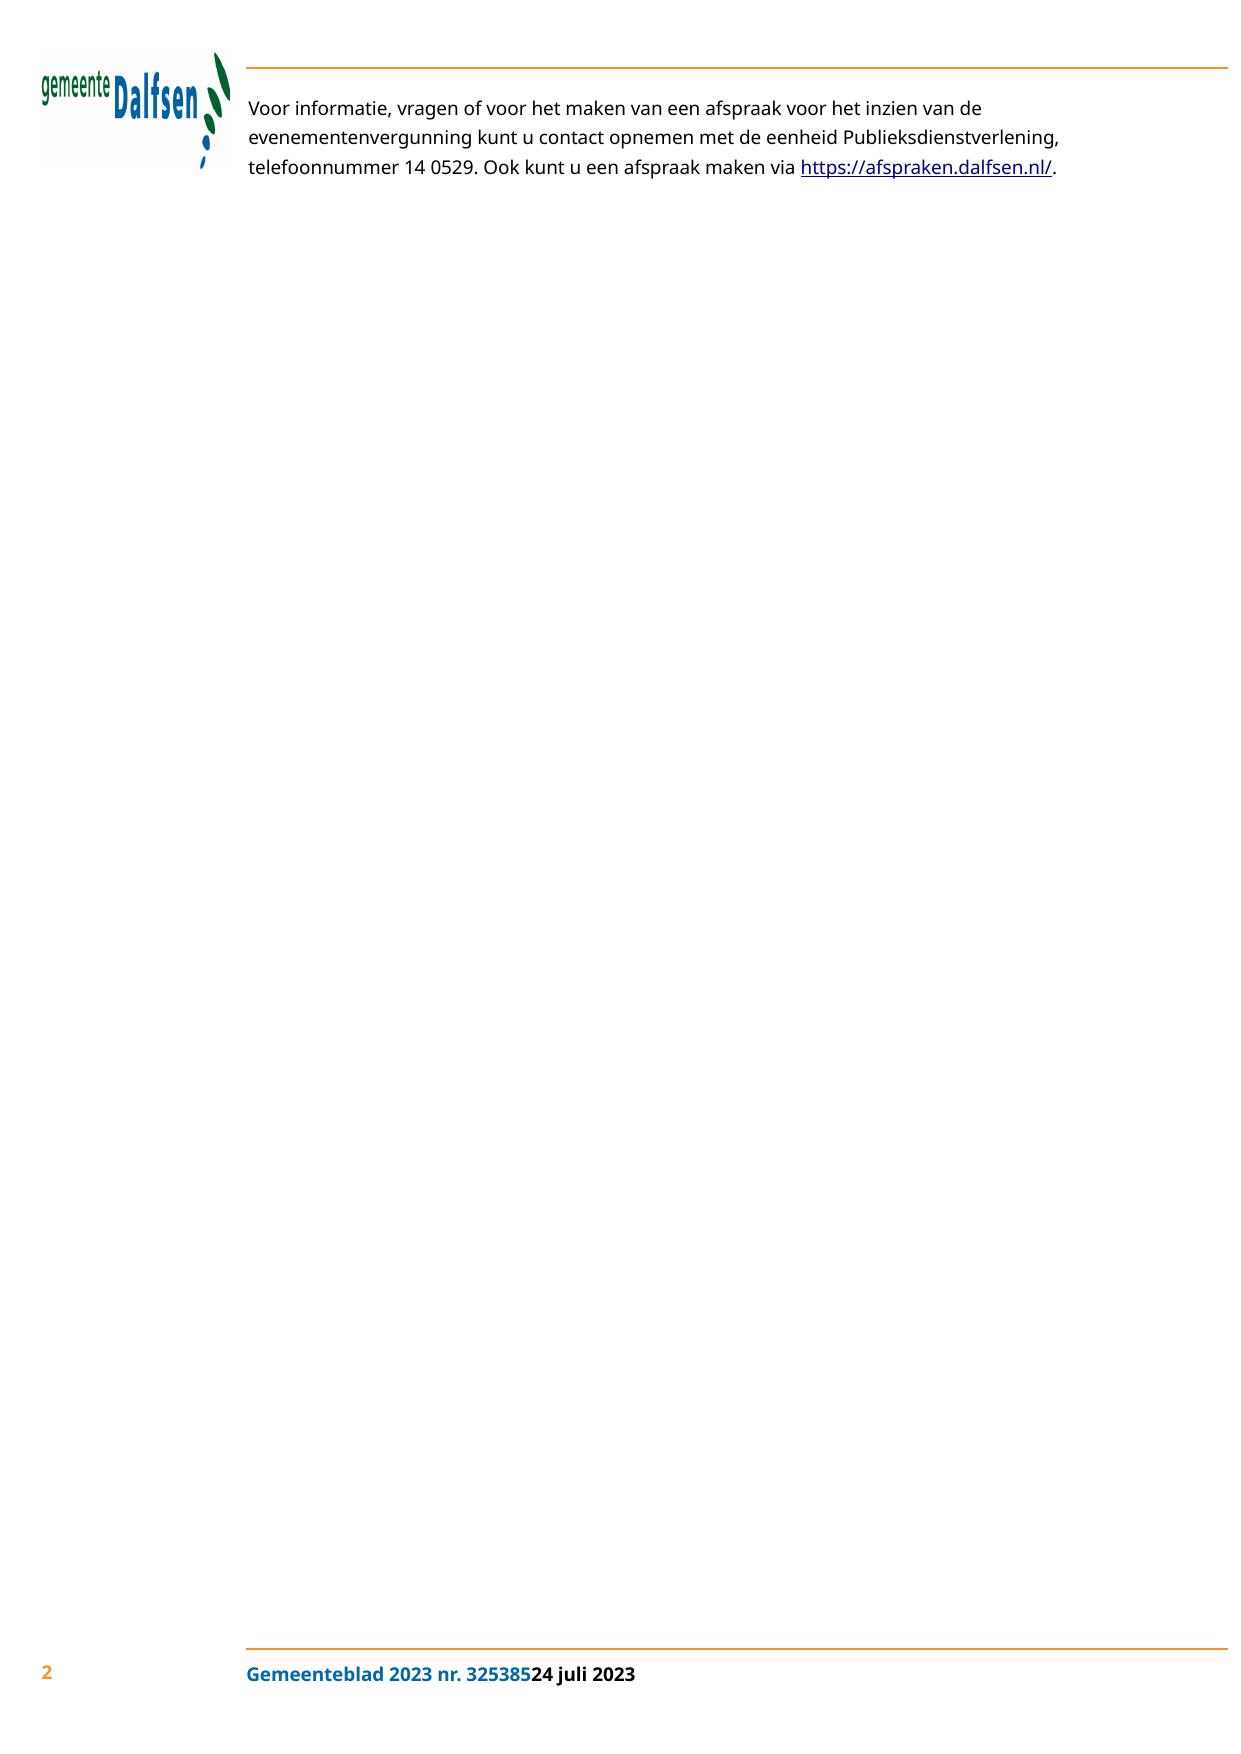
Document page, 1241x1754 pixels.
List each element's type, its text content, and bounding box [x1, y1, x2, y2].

picture [41, 47, 231, 172]
text Voor informatie, vragen of voor het maken van een afspraak voor het inzien van de evenementenvergunning kunt u contact opnemen met de eenheid Publieksdienstverlening, telefoonnummer 14 0529. Ook kunt u een afspraak maken via https://afspraken.dalfsen.nl/. [248, 95, 1152, 180]
